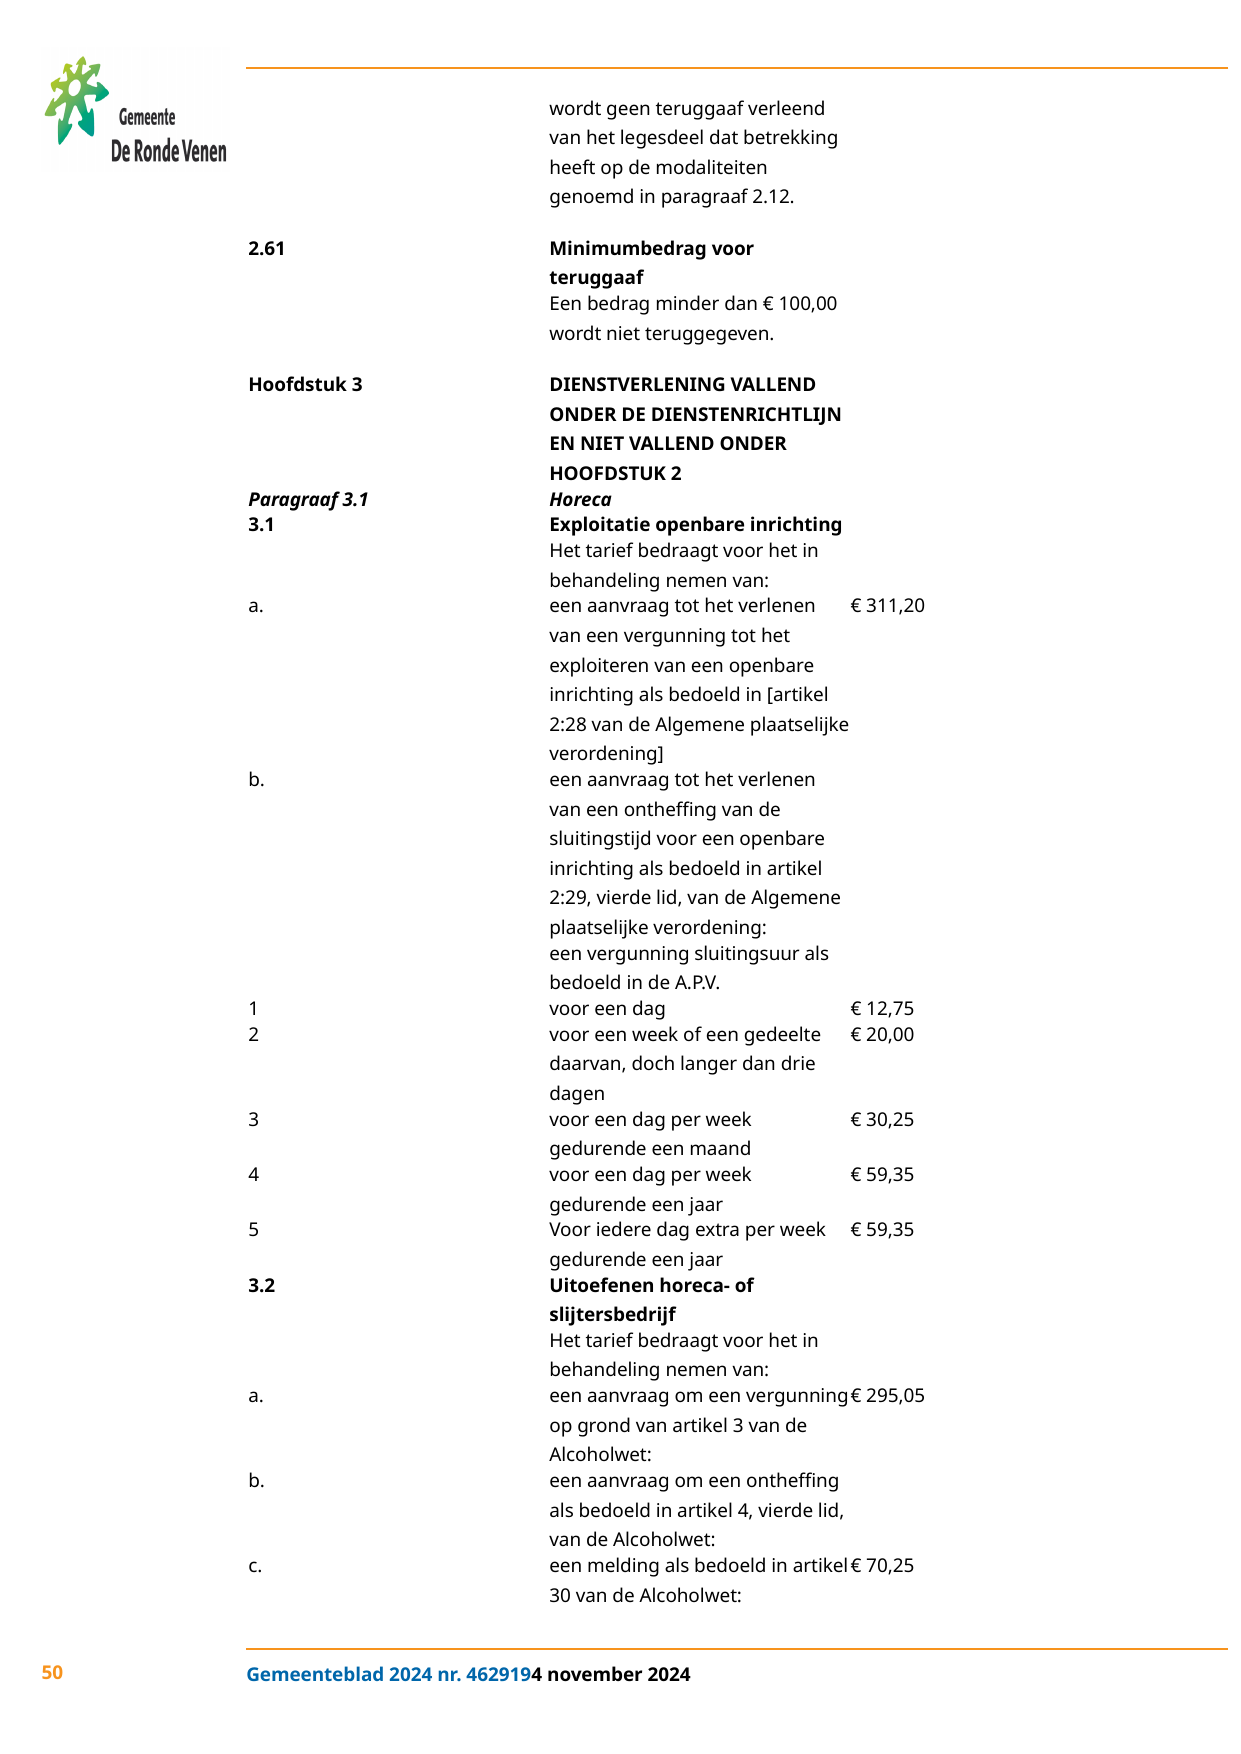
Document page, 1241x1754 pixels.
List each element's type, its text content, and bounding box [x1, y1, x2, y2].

table_cell 3.1 [248, 512, 549, 537]
table_cell Een bedrag minder dan € 100,00 wordt niet teruggegeven. [549, 290, 850, 346]
table_cell [850, 371, 1152, 486]
table_cell 3 [248, 1106, 549, 1161]
table_cell Paragraaf 3.1 [248, 486, 549, 512]
table_cell [850, 346, 1152, 371]
table_cell voor een dag per week gedurende een maand [549, 1106, 850, 1161]
table_cell [248, 290, 549, 346]
table_cell een aanvraag tot het verlenen van een ontheffing van de sluitingstijd voor een openbare inrichting als bedoeld in artikel 2:29, vierde lid, van de Algemene plaatselijke verordening: [549, 766, 850, 940]
table_cell Hoofdstuk 3 [248, 371, 549, 486]
table_cell [850, 486, 1152, 512]
table_cell een melding als bedoeld in artikel 30 van de Alcoholwet: [549, 1552, 850, 1607]
table_cell Uitoefenen horeca- of slijtersbedrijf [549, 1272, 850, 1327]
table_cell € 59,35 [850, 1161, 1152, 1216]
table_cell 1 [248, 995, 549, 1021]
table_cell [850, 512, 1152, 537]
table_cell 4 [248, 1161, 549, 1216]
table_cell € 295,05 [850, 1383, 1152, 1467]
table_cell € 20,00 [850, 1021, 1152, 1106]
table_cell 2.61 [248, 235, 549, 290]
table_cell [248, 209, 549, 235]
table_cell b. [248, 1467, 549, 1552]
table_cell Exploitatie openbare inrichting [549, 512, 850, 537]
table_cell een aanvraag om een ontheffing als bedoeld in artikel 4, vierde lid, van de Alcoholwet: [549, 1467, 850, 1552]
picture [41, 47, 231, 172]
table_cell voor een week of een gedeelte daarvan, doch langer dan drie dagen [549, 1021, 850, 1106]
table_cell [549, 346, 850, 371]
table_cell [248, 1327, 549, 1382]
table_cell Het tarief bedraagt voor het in behandeling nemen van: [549, 1327, 850, 1382]
table_cell [850, 1272, 1152, 1327]
table_cell 3.2 [248, 1272, 549, 1327]
table_cell Minimumbedrag voor teruggaaf [549, 235, 850, 290]
table_cell DIENSTVERLENING VALLEND ONDER DE DIENSTENRICHTLIJN EN NIET VALLEND ONDER HOOFDSTUK 2 [549, 371, 850, 486]
table_cell [850, 290, 1152, 346]
table_cell [850, 1467, 1152, 1552]
table_cell voor een dag [549, 995, 850, 1021]
table_cell Horeca [549, 486, 850, 512]
table_cell € 12,75 [850, 995, 1152, 1021]
table_cell € 311,20 [850, 593, 1152, 766]
table_cell [850, 95, 1152, 209]
table_cell een vergunning sluitingsuur als bedoeld in de A.P.V. [549, 940, 850, 995]
table_cell een aanvraag tot het verlenen van een vergunning tot het exploiteren van een openbare inrichting als bedoeld in [artikel 2:28 van de Algemene plaatselijke verordening] [549, 593, 850, 766]
table_cell [850, 1327, 1152, 1382]
table_cell [248, 940, 549, 995]
table_cell c. [248, 1552, 549, 1607]
table_cell 5 [248, 1216, 549, 1272]
table_cell [549, 209, 850, 235]
table_cell een aanvraag om een vergunning op grond van artikel 3 van de Alcoholwet: [549, 1383, 850, 1467]
table_cell b. [248, 766, 549, 940]
table_cell Voor iedere dag extra per week gedurende een jaar [549, 1216, 850, 1272]
table_cell wordt geen teruggaaf verleend van het legesdeel dat betrekking heeft op de modaliteiten genoemd in paragraaf 2.12. [549, 95, 850, 209]
table_cell € 30,25 [850, 1106, 1152, 1161]
table_cell [248, 95, 549, 209]
table_cell a. [248, 593, 549, 766]
table_cell 2 [248, 1021, 549, 1106]
table_cell a. [248, 1383, 549, 1467]
table_cell € 70,25 [850, 1552, 1152, 1607]
table_cell [850, 235, 1152, 290]
table_cell [248, 537, 549, 593]
table_cell voor een dag per week gedurende een jaar [549, 1161, 850, 1216]
table_cell [248, 346, 549, 371]
table_cell € 59,35 [850, 1216, 1152, 1272]
table_cell [850, 209, 1152, 235]
table_cell [850, 766, 1152, 940]
table_cell [850, 537, 1152, 593]
table_cell [850, 940, 1152, 995]
table_cell Het tarief bedraagt voor het in behandeling nemen van: [549, 537, 850, 593]
